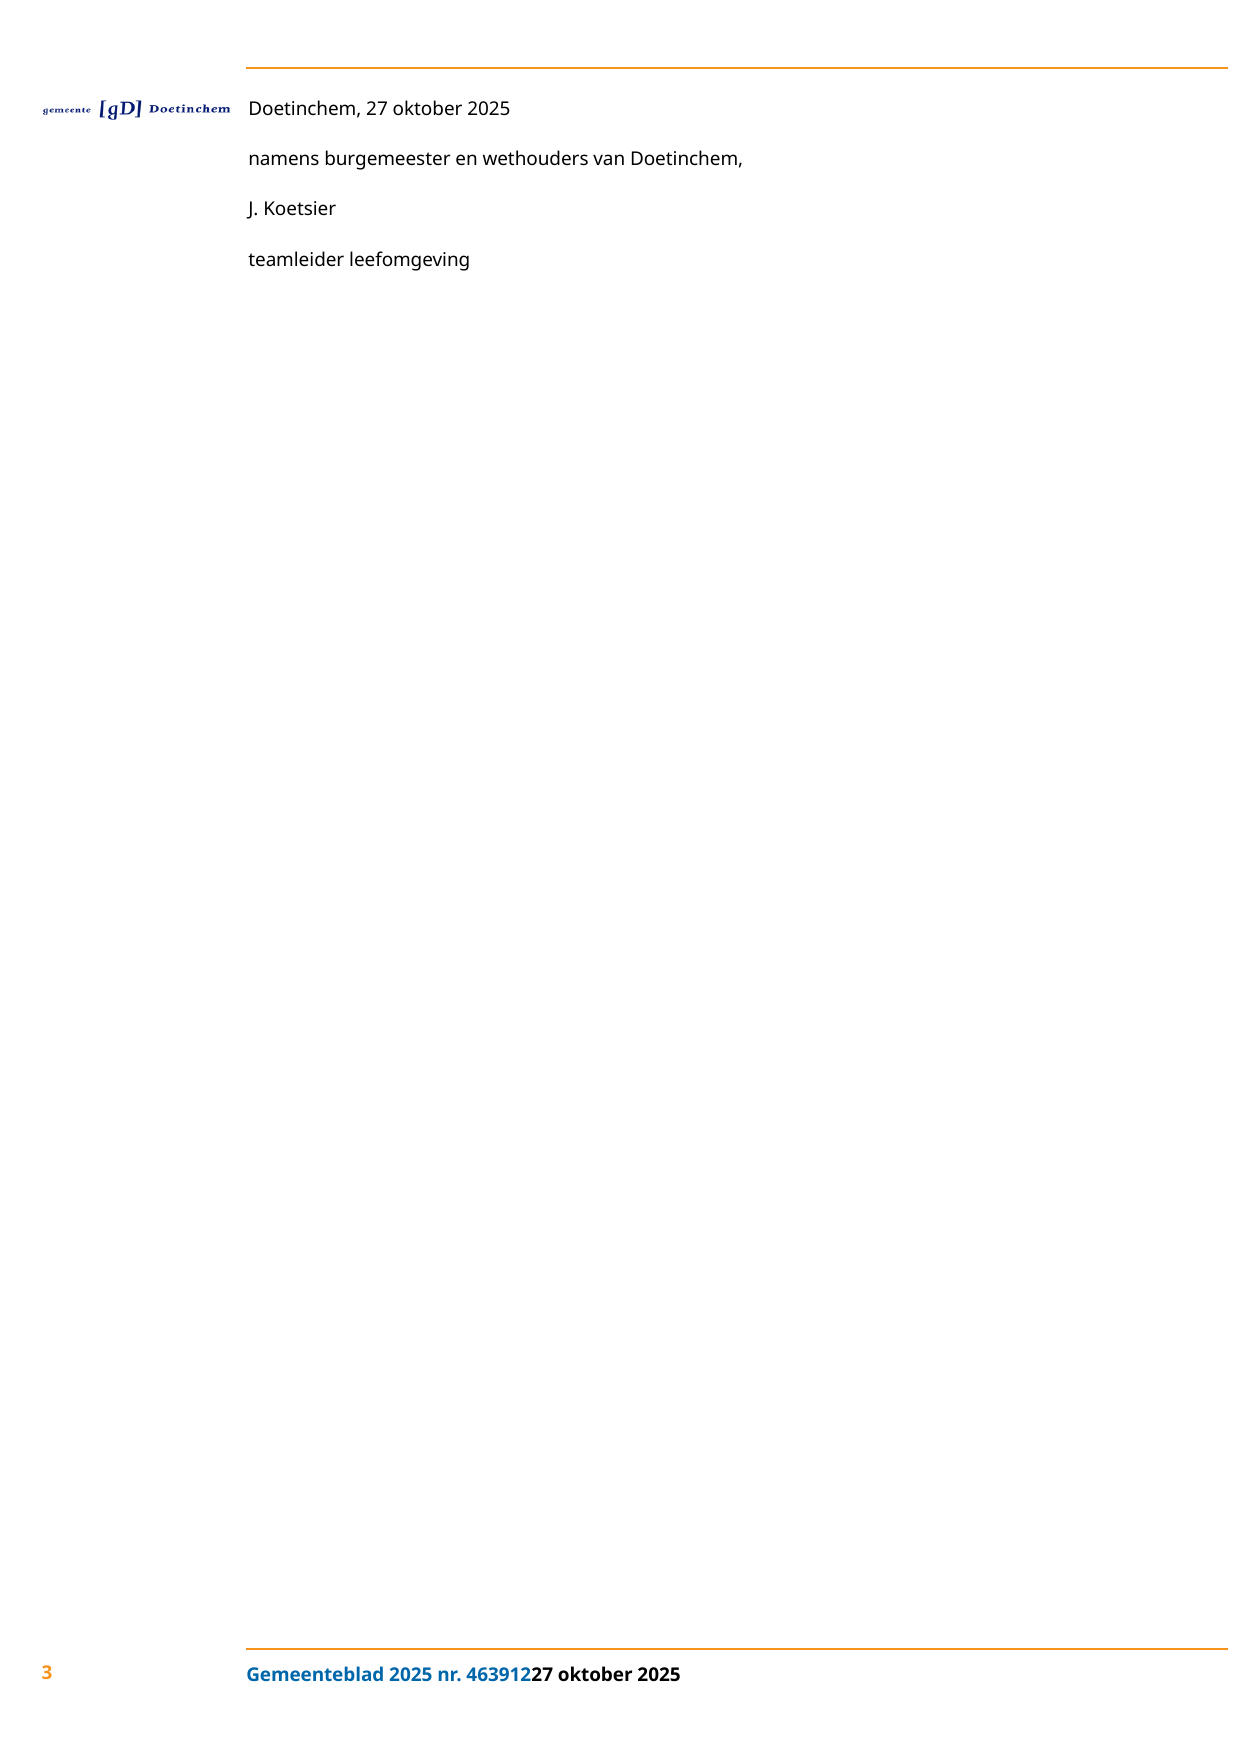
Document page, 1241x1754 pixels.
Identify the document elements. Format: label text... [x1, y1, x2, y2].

picture [41, 47, 231, 172]
text J. Koetsier [248, 196, 1152, 221]
text teamleider leefomgeving [248, 246, 1152, 272]
text Doetinchem, 27 oktober 2025 [248, 95, 1152, 121]
text namens burgemeester en wethouders van Doetinchem, [248, 145, 1152, 171]
